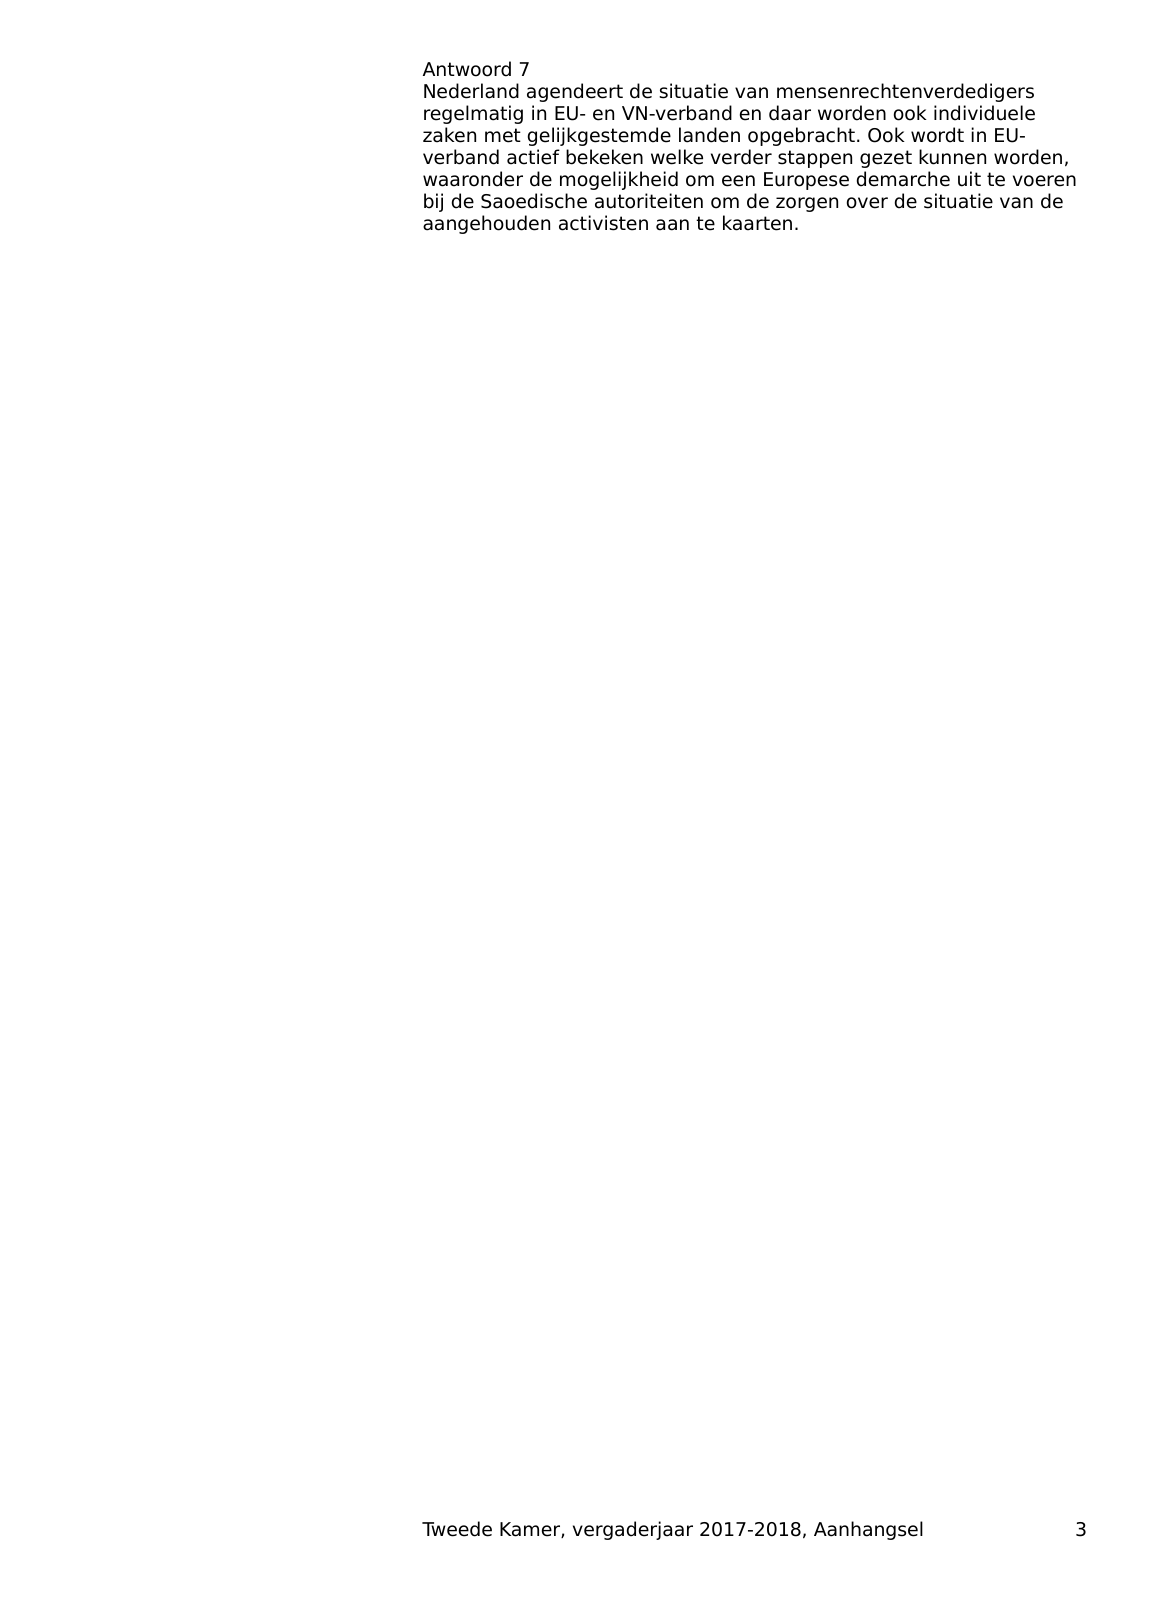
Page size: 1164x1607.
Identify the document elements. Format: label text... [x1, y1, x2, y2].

text Nederland agendeert de situatie van mensenrechtenverdedigers regelmatig in EU- en VN-verband en daar worden ook individuele zaken met gelijkgestemde landen opgebracht. Ook wordt in EU-verband actief bekeken welke verder stappen gezet kunnen worden, waaronder de mogelijkheid om een Europese demarche uit te voeren bij de Saoedische autoriteiten om de zorgen over de situatie van de aangehouden activisten aan te kaarten. [422, 81, 1087, 235]
text Antwoord 7 [422, 59, 1087, 81]
